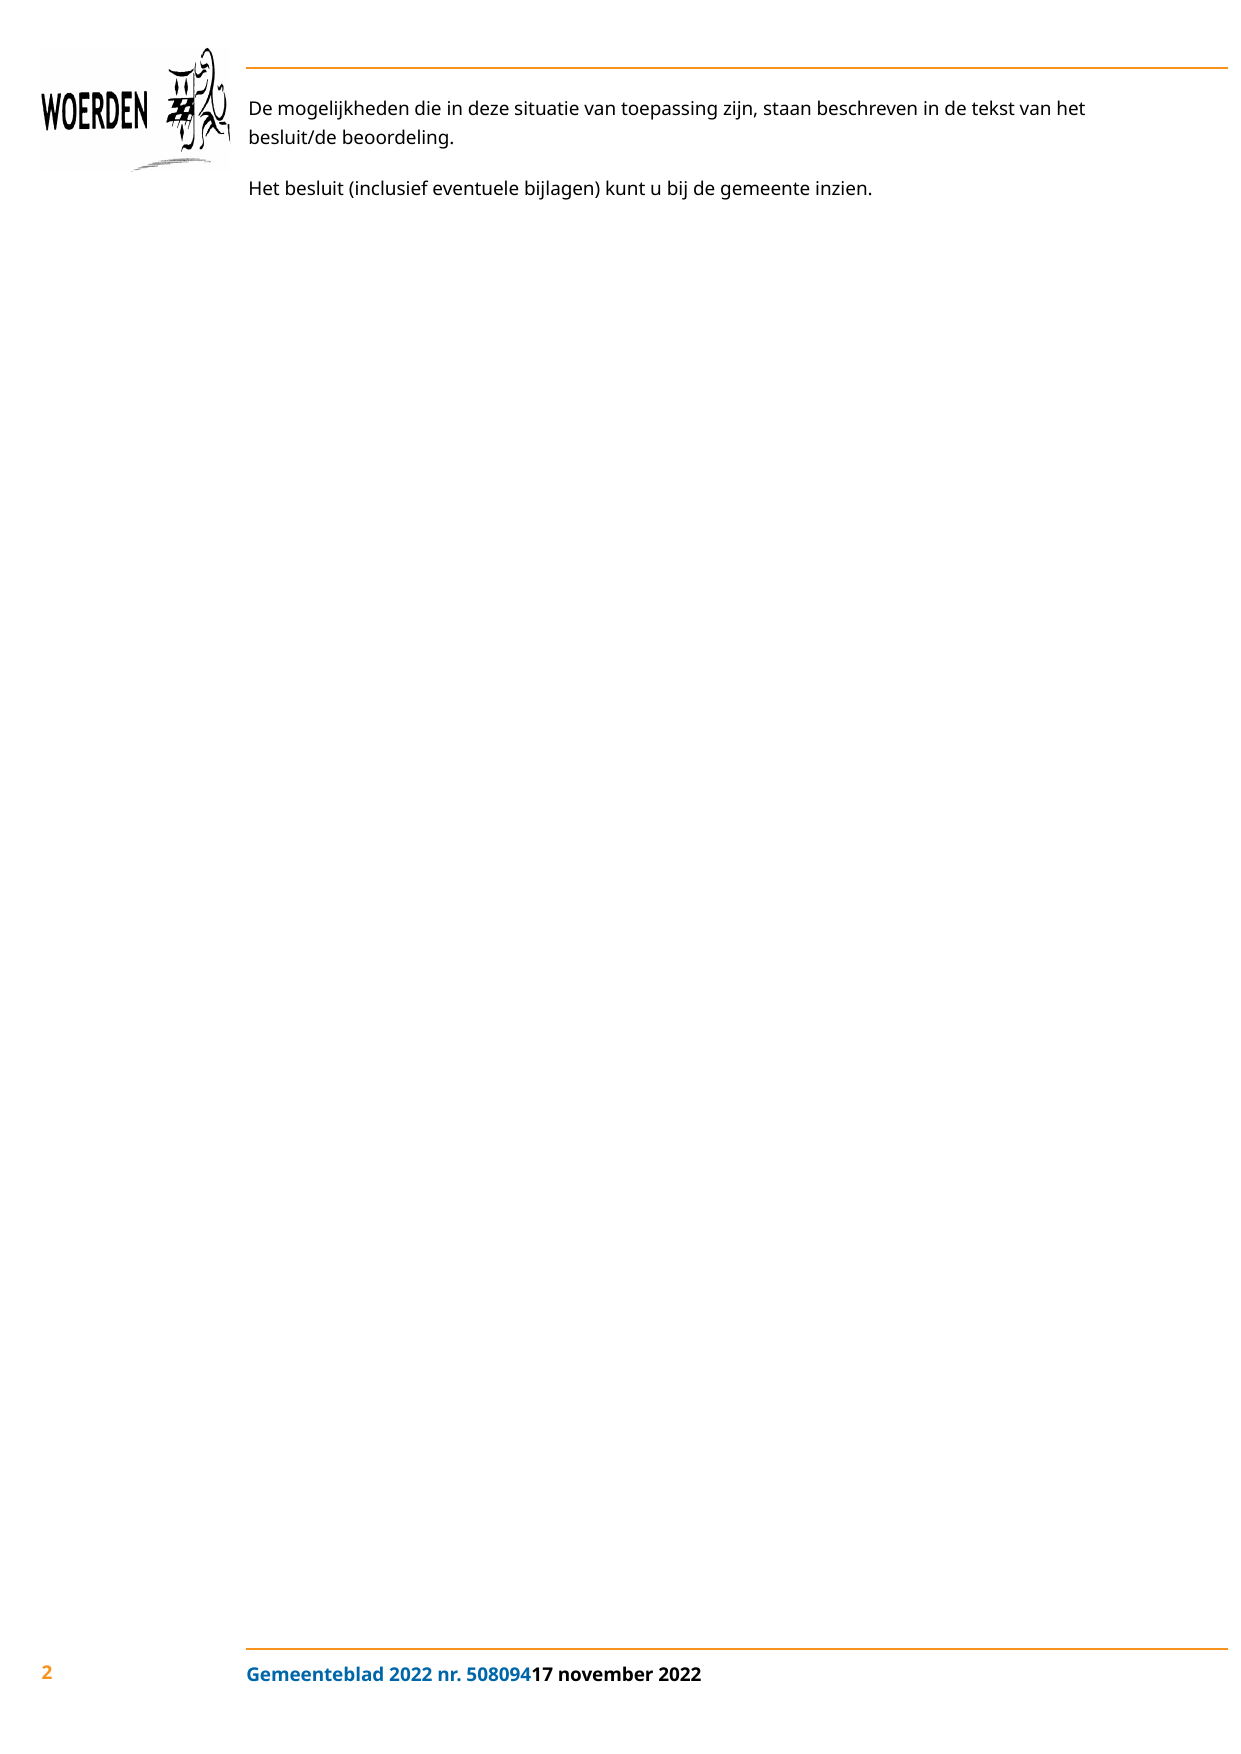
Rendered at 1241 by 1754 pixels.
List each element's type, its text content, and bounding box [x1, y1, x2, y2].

picture [41, 47, 231, 172]
text Het besluit (inclusief eventuele bijlagen) kunt u bij de gemeente inzien. [248, 175, 1152, 201]
text De mogelijkheden die in deze situatie van toepassing zijn, staan beschreven in de tekst van het besluit/de beoordeling. [248, 95, 1152, 150]
